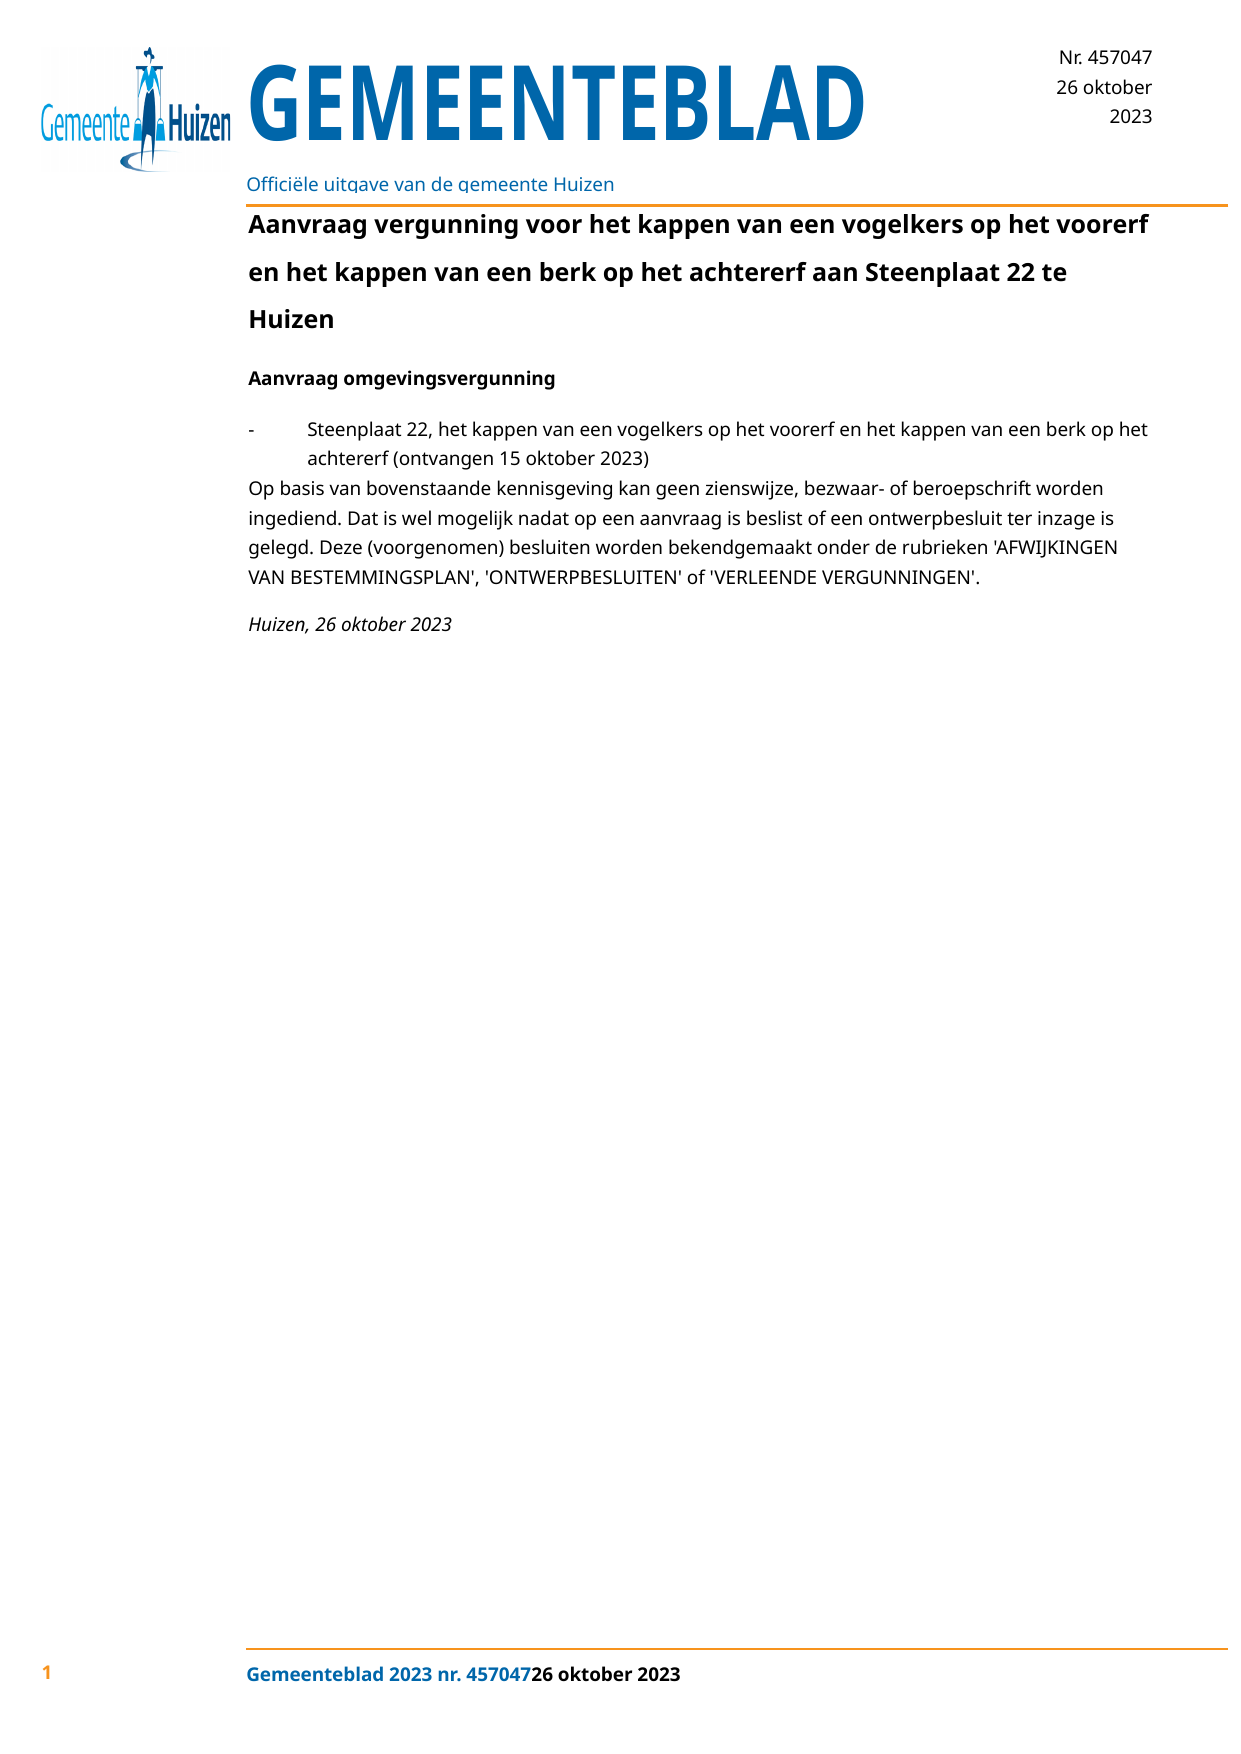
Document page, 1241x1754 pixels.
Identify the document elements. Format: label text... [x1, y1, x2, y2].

text Aanvraag omgevingsvergunning [248, 366, 1152, 391]
text Op basis van bovenstaande kennisgeving kan geen zienswijze, bezwaar- of beroepschrift worden ingediend. Dat is wel mogelijk nadat op een aanvraag is beslist of een ontwerpbesluit ter inzage is gelegd. Deze (voorgenomen) besluiten worden bekendgemaakt onder de rubrieken 'AFWIJKINGEN VAN BESTEMMINGSPLAN', 'ONTWERPBESLUITEN' of 'VERLEENDE VERGUNNINGEN'. [248, 475, 1152, 589]
picture [41, 47, 231, 172]
text Huizen, 26 oktober 2023 [248, 612, 1152, 637]
list Steenplaat 22, het kappen van een vogelkers op het voorerf en het kappen van een berk op het achtererf (ontvangen 15 oktober 2023) [248, 416, 1152, 471]
text Aanvraag vergunning voor het kappen van een vogelkers op het voorerf en het kappen van een berk op het achtererf aan Steenplaat 22 te Huizen [248, 207, 1152, 336]
